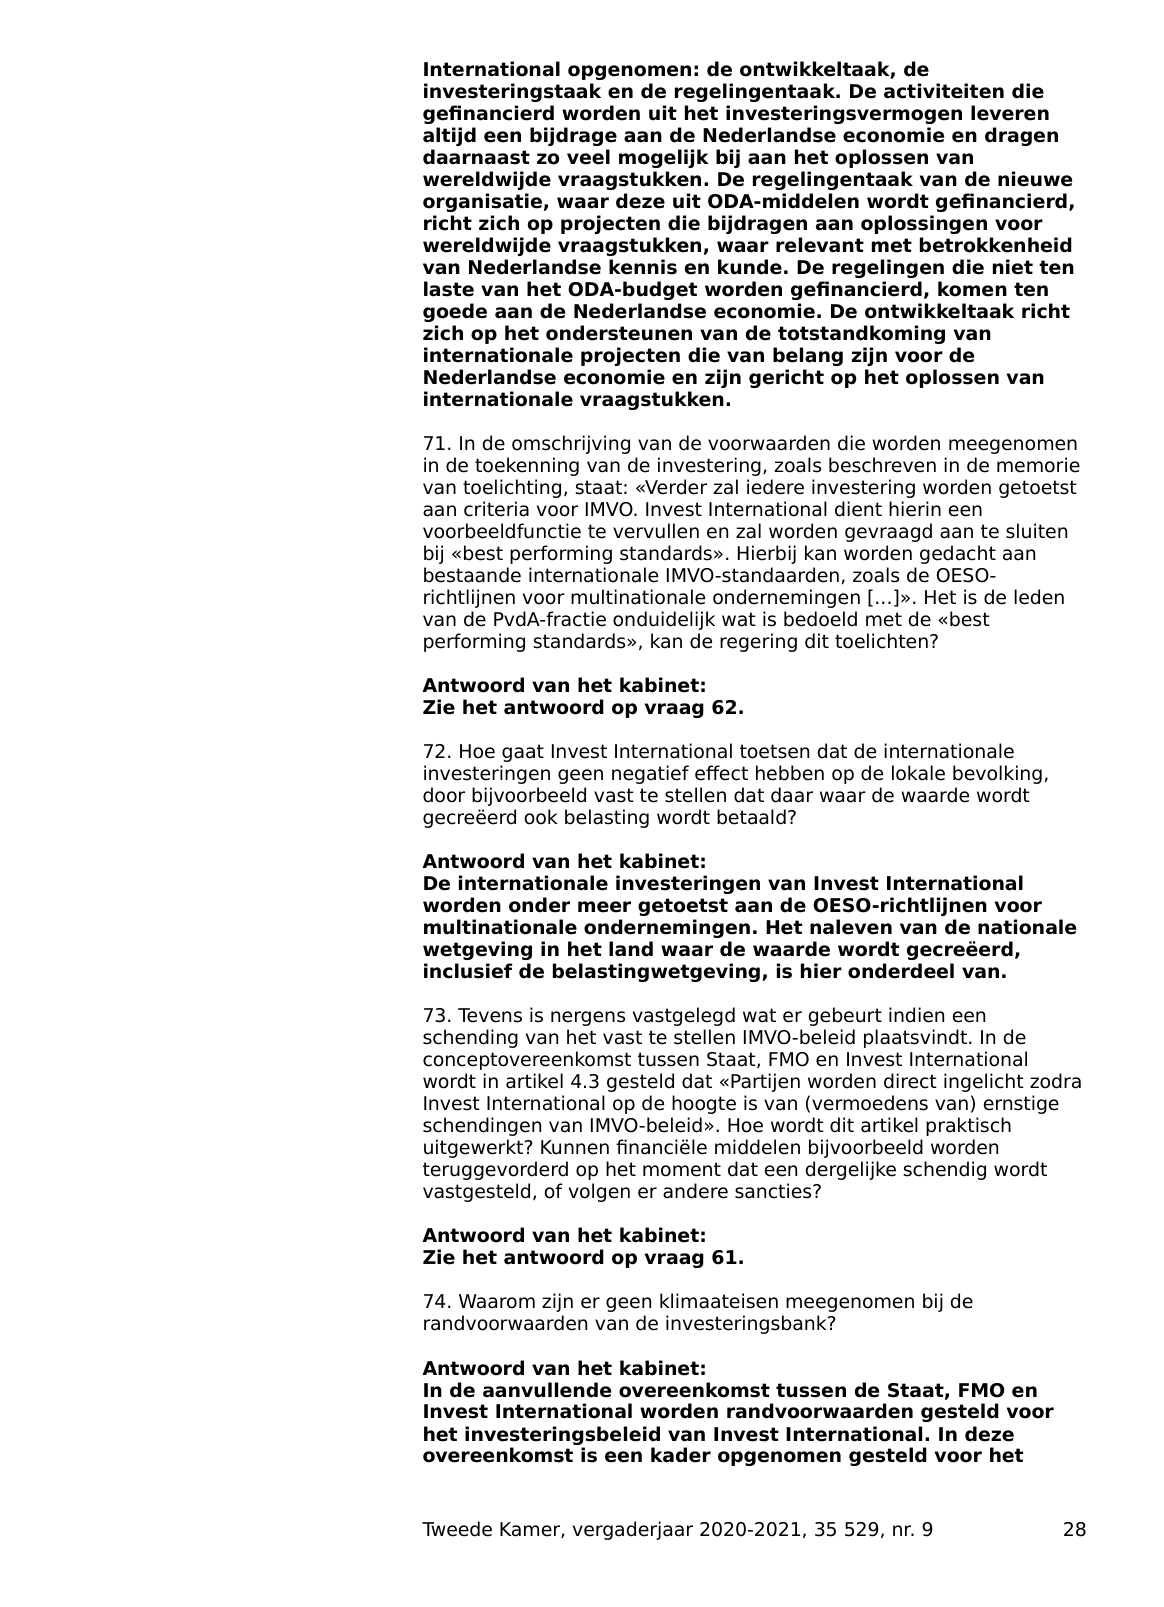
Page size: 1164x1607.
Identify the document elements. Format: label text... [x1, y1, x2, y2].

text Antwoord van het kabinet: [422, 1225, 1087, 1247]
text Antwoord van het kabinet: [422, 1357, 1087, 1379]
text De internationale investeringen van Invest International worden onder meer getoetst aan de OESO-richtlijnen voor multinationale ondernemingen. Het naleven van de nationale wetgeving in het land waar de waarde wordt gecreëerd, inclusief de belastingwetgeving, is hier onderdeel van. [422, 873, 1087, 983]
text International opgenomen: de ontwikkeltaak, de investeringstaak en de regelingentaak. De activiteiten die gefinancierd worden uit het investeringsvermogen leveren altijd een bijdrage aan de Nederlandse economie en dragen daarnaast zo veel mogelijk bij aan het oplossen van wereldwijde vraagstukken. De regelingentaak van de nieuwe organisatie, waar deze uit ODA-middelen wordt gefinancierd, richt zich op projecten die bijdragen aan oplossingen voor wereldwijde vraagstukken, waar relevant met betrokkenheid van Nederlandse kennis en kunde. De regelingen die niet ten laste van het ODA-budget worden gefinancierd, komen ten goede aan de Nederlandse economie. De ontwikkeltaak richt zich op het ondersteunen van de totstandkoming van internationale projecten die van belang zijn voor de Nederlandse economie en zijn gericht op het oplossen van internationale vraagstukken. [422, 59, 1087, 411]
text 71. In de omschrijving van de voorwaarden die worden meegenomen in de toekenning van de investering, zoals beschreven in de memorie van toelichting, staat: «Verder zal iedere investering worden getoetst aan criteria voor IMVO. Invest International dient hierin een voorbeeldfunctie te vervullen en zal worden gevraagd aan te sluiten bij «best performing standards». Hierbij kan worden gedacht aan bestaande internationale IMVO-standaarden, zoals de OESO-richtlijnen voor multinationale ondernemingen [...]». Het is de leden van de PvdA-fractie onduidelijk wat is bedoeld met de «best performing standards», kan de regering dit toelichten? [422, 433, 1087, 653]
text Antwoord van het kabinet: [422, 675, 1087, 697]
text 74. Waarom zijn er geen klimaateisen meegenomen bij de randvoorwaarden van de investeringsbank? [422, 1291, 1087, 1335]
text 72. Hoe gaat Invest International toetsen dat de internationale investeringen geen negatief effect hebben op de lokale bevolking, door bijvoorbeeld vast te stellen dat daar waar de waarde wordt gecreëerd ook belasting wordt betaald? [422, 741, 1087, 829]
text 73. Tevens is nergens vastgelegd wat er gebeurt indien een schending van het vast te stellen IMVO-beleid plaatsvindt. In de conceptovereenkomst tussen Staat, FMO en Invest International wordt in artikel 4.3 gesteld dat «Partijen worden direct ingelicht zodra Invest International op de hoogte is van (vermoedens van) ernstige schendingen van IMVO-beleid». Hoe wordt dit artikel praktisch uitgewerkt? Kunnen financiële middelen bijvoorbeeld worden teruggevorderd op het moment dat een dergelijke schendig wordt vastgesteld, of volgen er andere sancties? [422, 1005, 1087, 1203]
text Zie het antwoord op vraag 62. [422, 697, 1087, 719]
text Antwoord van het kabinet: [422, 851, 1087, 873]
text Zie het antwoord op vraag 61. [422, 1247, 1087, 1269]
text In de aanvullende overeenkomst tussen de Staat, FMO en Invest International worden randvoorwaarden gesteld voor het investeringsbeleid van Invest International. In deze overeenkomst is een kader opgenomen gesteld voor het [422, 1379, 1087, 1467]
